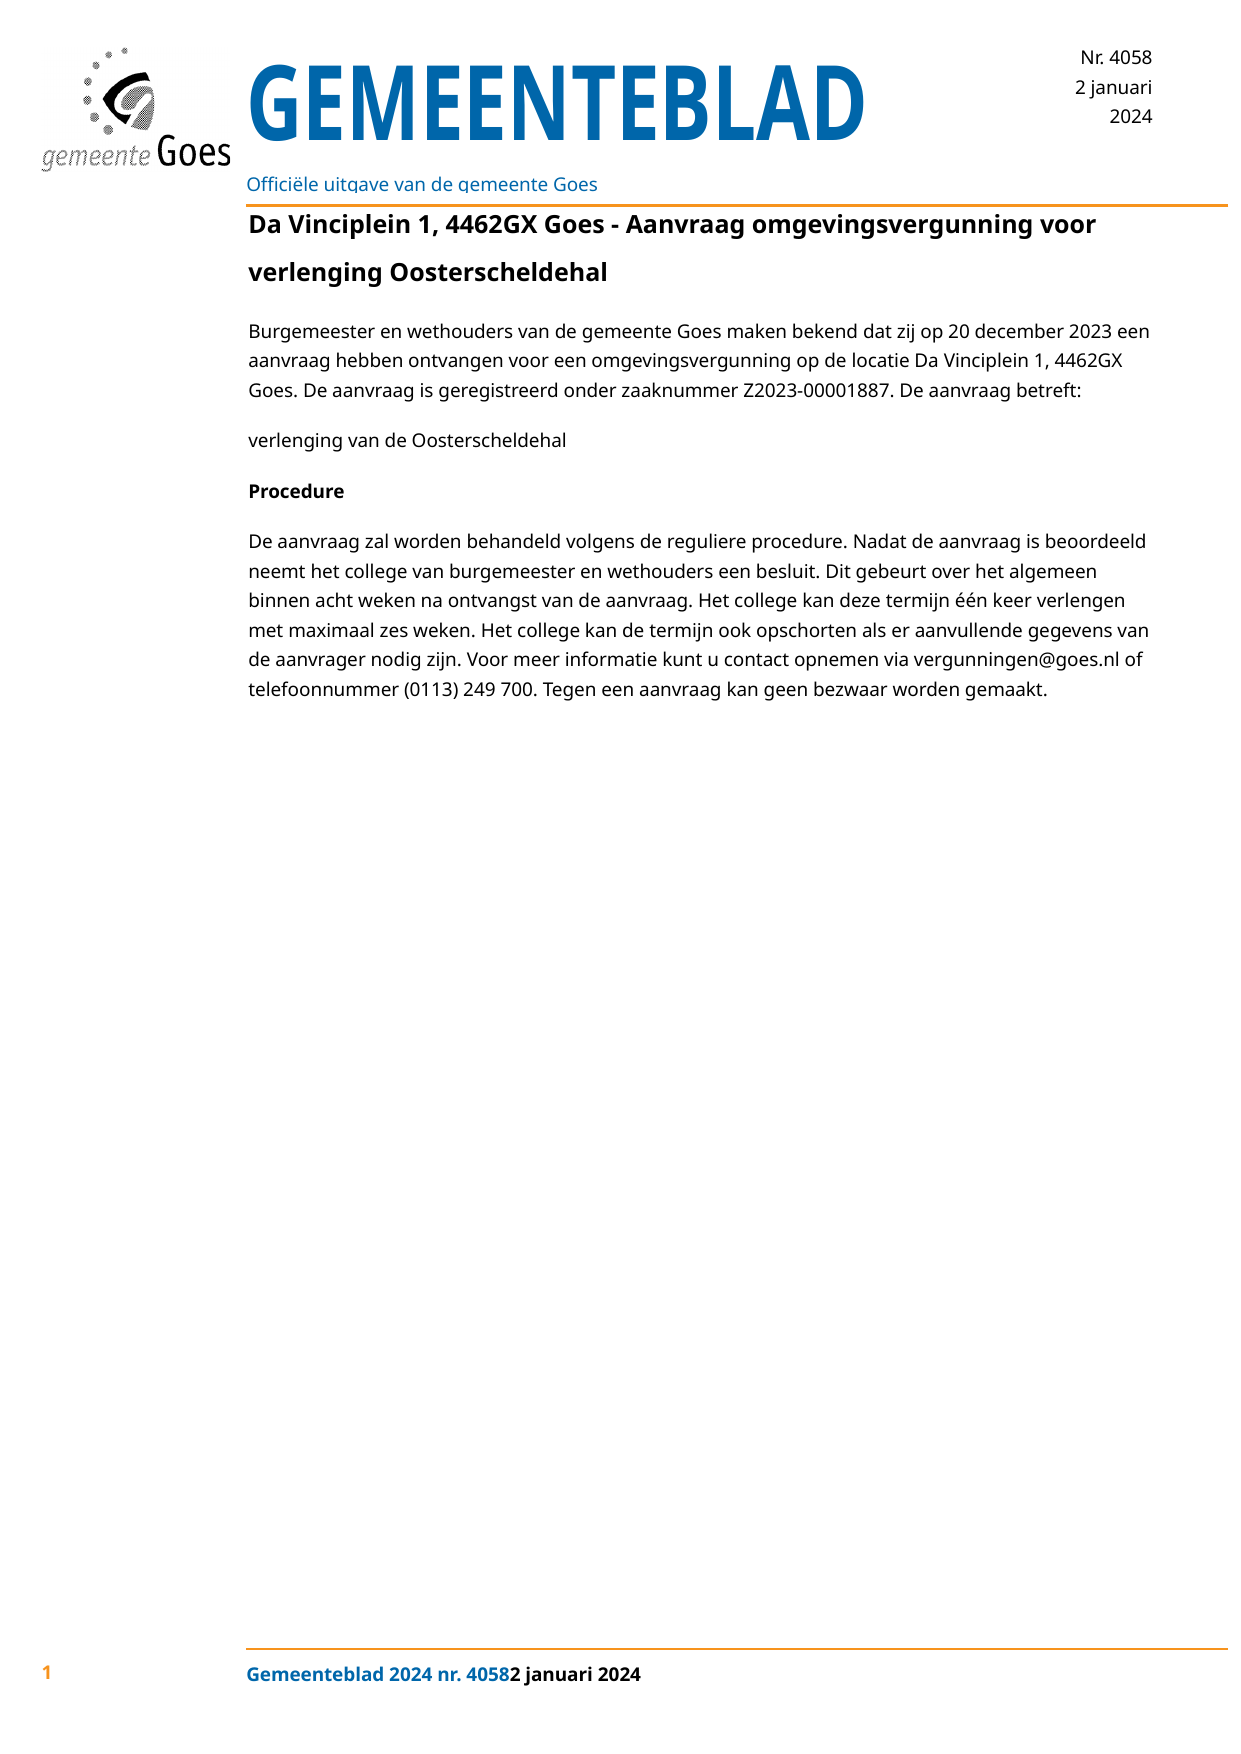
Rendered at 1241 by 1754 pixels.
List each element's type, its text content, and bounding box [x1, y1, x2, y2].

text De aanvraag zal worden behandeld volgens de reguliere procedure. Nadat de aanvraag is beoordeeld neemt het college van burgemeester en wethouders een besluit. Dit gebeurt over het algemeen binnen acht weken na ontvangst van de aanvraag. Het college kan deze termijn één keer verlengen met maximaal zes weken. Het college kan de termijn ook opschorten als er aanvullende gegevens van de aanvrager nodig zijn. Voor meer informatie kunt u contact opnemen via vergunningen@goes.nl of telefoonnummer (0113) 249 700. Tegen een aanvraag kan geen bezwaar worden gemaakt. [248, 528, 1152, 702]
picture [41, 47, 231, 172]
text Procedure [248, 478, 1152, 504]
text Da Vinciplein 1, 4462GX Goes - Aanvraag omgevingsvergunning voor verlenging Oosterscheldehal [248, 207, 1152, 288]
text verlenging van de Oosterscheldehal [248, 427, 1152, 453]
text Burgemeester en wethouders van de gemeente Goes maken bekend dat zij op 20 december 2023 een aanvraag hebben ontvangen voor een omgevingsvergunning op de locatie Da Vinciplein 1, 4462GX Goes. De aanvraag is geregistreerd onder zaaknummer Z2023-00001887. De aanvraag betreft: [248, 318, 1152, 403]
